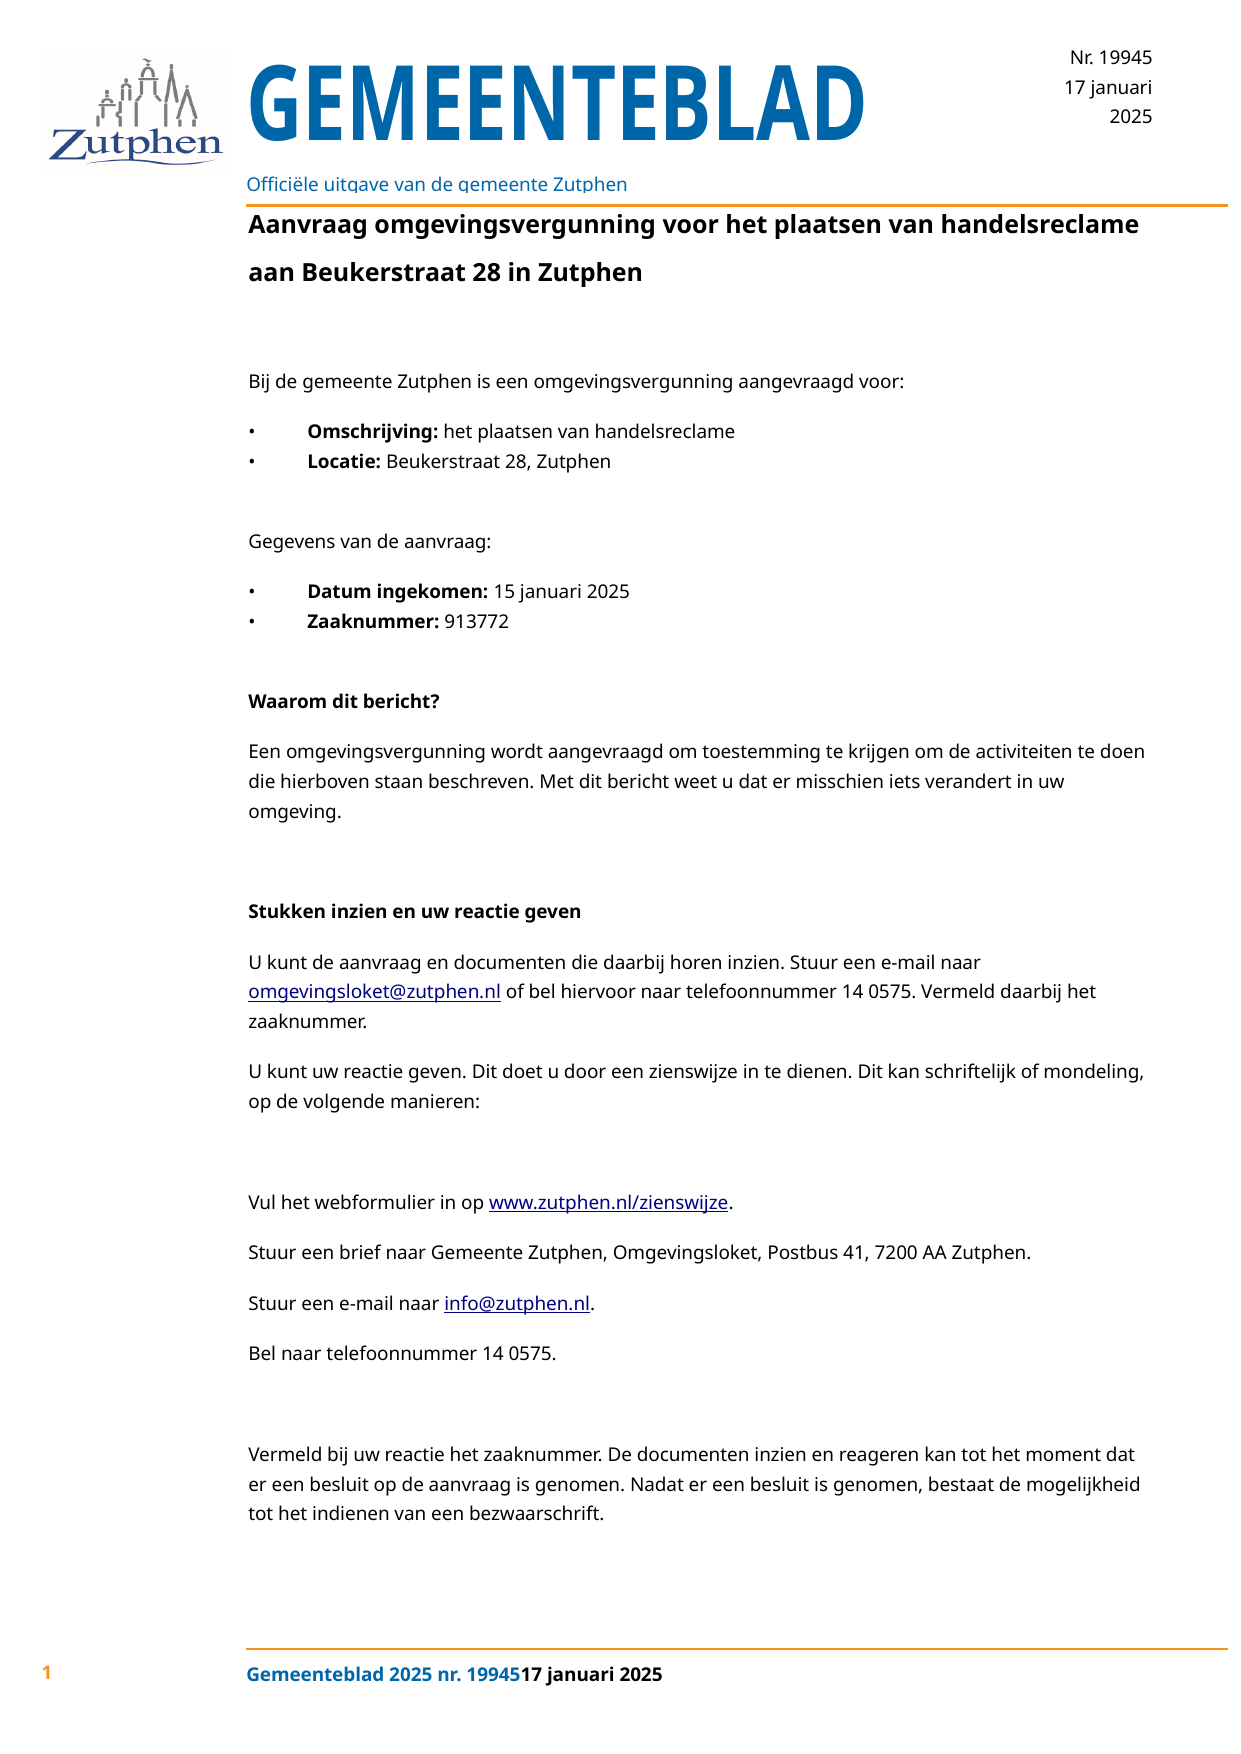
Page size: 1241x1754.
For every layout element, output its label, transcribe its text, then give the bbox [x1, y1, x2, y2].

text Een omgevingsvergunning wordt aangevraagd om toestemming te krijgen om de activiteiten te doen die hierboven staan beschreven. Met dit bericht weet u dat er misschien iets verandert in uw omgeving. [248, 739, 1152, 824]
text Gegevens van de aanvraag: [248, 528, 1152, 554]
text Vul het webformulier in op www.zutphen.nl/zienswijze. [248, 1189, 1152, 1215]
text Stuur een brief naar Gemeente Zutphen, Omgevingsloket, Postbus 41, 7200 AA Zutphen. [248, 1239, 1152, 1265]
list Zaaknummer: 913772 [248, 608, 1152, 634]
text Aanvraag omgevingsvergunning voor het plaatsen van handelsreclame aan Beukerstraat 28 in Zutphen [248, 207, 1152, 288]
text Stuur een e-mail naar info@zutphen.nl. [248, 1290, 1152, 1316]
text Waarom dit bericht? [248, 688, 1152, 714]
text U kunt de aanvraag en documenten die daarbij horen inzien. Stuur een e-mail naar omgevingsloket@zutphen.nl of bel hiervoor naar telefoonnummer 14 0575. Vermeld daarbij het zaaknummer. [248, 949, 1152, 1034]
text Vermeld bij uw reactie het zaaknummer. De documenten inzien en reageren kan tot het moment dat er een besluit op de aanvraag is genomen. Nadat er een besluit is genomen, bestaat de mogelijkheid tot het indienen van een bezwaarschrift. [248, 1441, 1152, 1526]
list Datum ingekomen: 15 januari 2025 [248, 579, 1152, 604]
list Locatie: Beukerstraat 28, Zutphen [248, 448, 1152, 474]
text Bel naar telefoonnummer 14 0575. [248, 1340, 1152, 1366]
text U kunt uw reactie geven. Dit doet u door een zienswijze in te dienen. Dit kan schriftelijk of mondeling, op de volgende manieren: [248, 1059, 1152, 1114]
text Bij de gemeente Zutphen is een omgevingsvergunning aangevraagd voor: [248, 368, 1152, 394]
list Omschrijving: het plaatsen van handelsreclame [248, 419, 1152, 444]
picture [41, 47, 231, 172]
text Stukken inzien en uw reactie geven [248, 899, 1152, 924]
